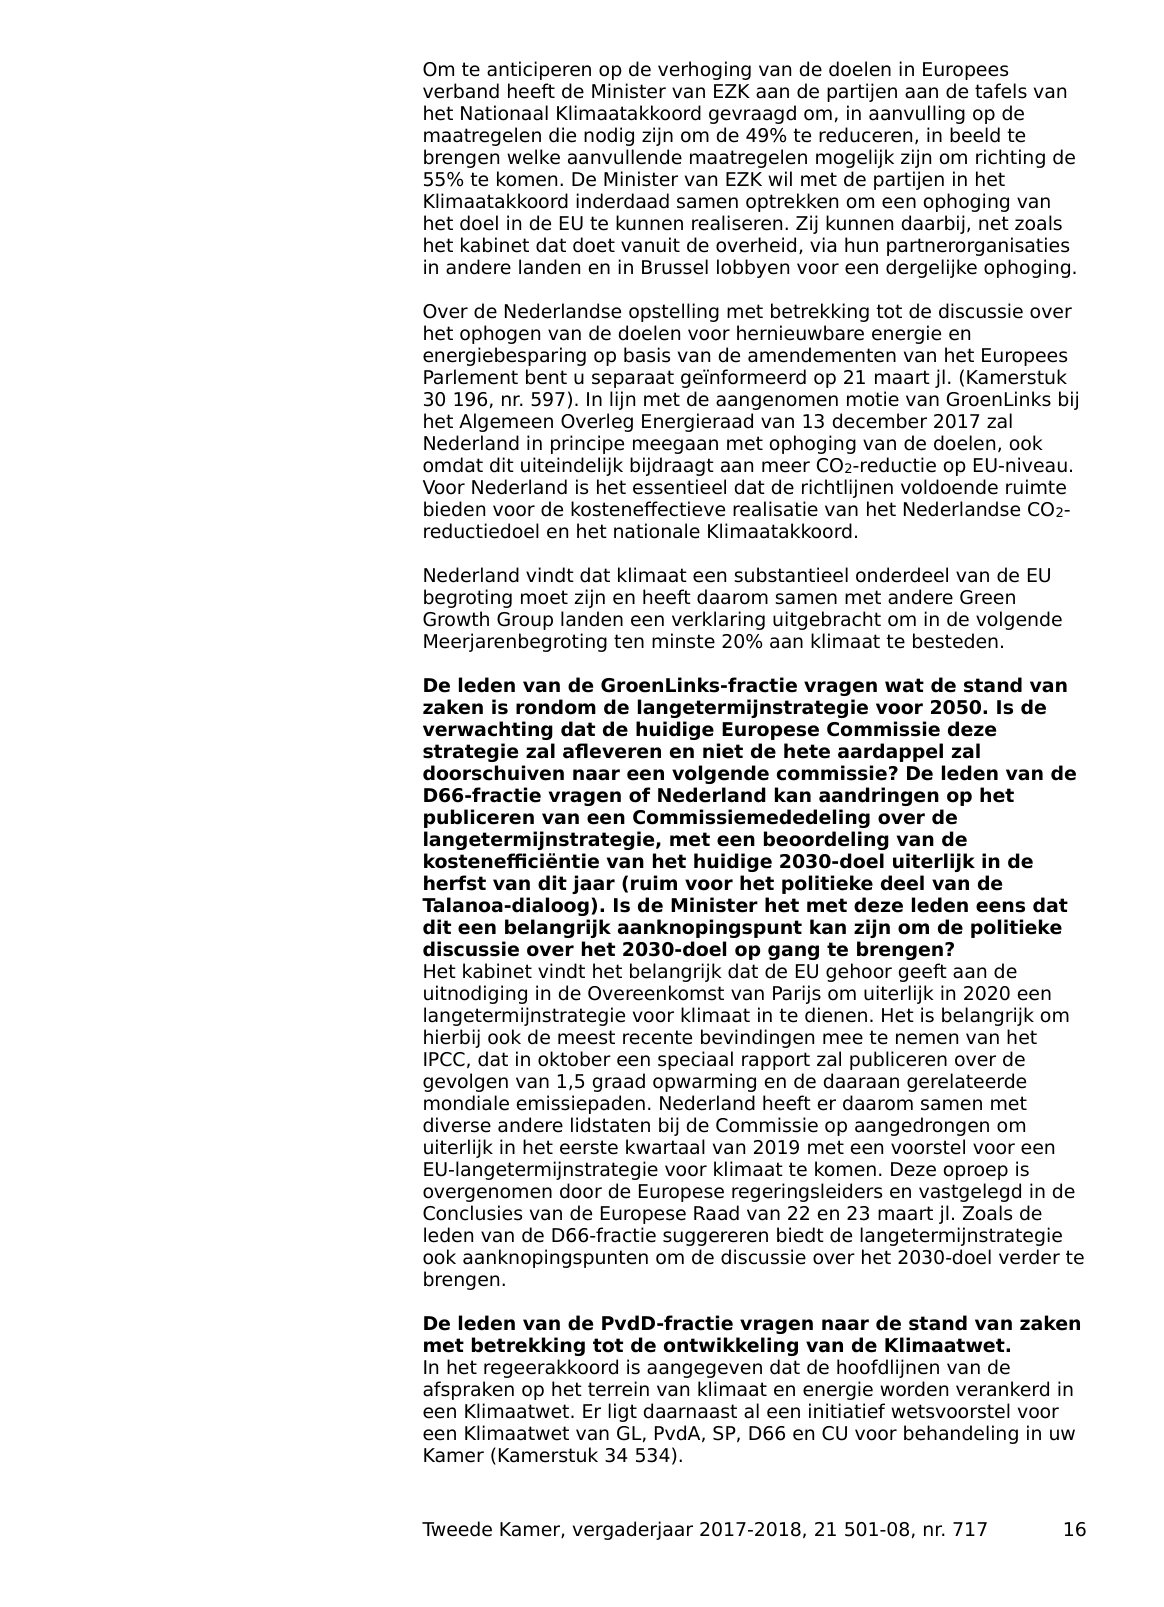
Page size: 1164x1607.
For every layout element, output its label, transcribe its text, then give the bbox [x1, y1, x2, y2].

text Nederland vindt dat klimaat een substantieel onderdeel van de EU begroting moet zijn en heeft daarom samen met andere Green Growth Group landen een verklaring uitgebracht om in de volgende Meerjarenbegroting ten minste 20% aan klimaat te besteden. [422, 565, 1087, 653]
text Over de Nederlandse opstelling met betrekking tot de discussie over het ophogen van de doelen voor hernieuwbare energie en energiebesparing op basis van de amendementen van het Europees Parlement bent u separaat geïnformeerd op 21 maart jl. (Kamerstuk 30 196, nr. 597). In lijn met de aangenomen motie van GroenLinks bij het Algemeen Overleg Energieraad van 13 december 2017 zal Nederland in principe meegaan met ophoging van de doelen, ook omdat dit uiteindelijk bijdraagt aan meer CO2-reductie op EU-niveau. Voor Nederland is het essentieel dat de richtlijnen voldoende ruimte bieden voor de kosteneffectieve realisatie van het Nederlandse CO2-reductiedoel en het nationale Klimaatakkoord. [422, 301, 1087, 543]
text In het regeerakkoord is aangegeven dat de hoofdlijnen van de afspraken op het terrein van klimaat en energie worden verankerd in een Klimaatwet. Er ligt daarnaast al een initiatief wetsvoorstel voor een Klimaatwet van GL, PvdA, SP, D66 en CU voor behandeling in uw Kamer (Kamerstuk 34 534). [422, 1357, 1087, 1467]
text Het kabinet vindt het belangrijk dat de EU gehoor geeft aan de uitnodiging in de Overeenkomst van Parijs om uiterlijk in 2020 een langetermijnstrategie voor klimaat in te dienen. Het is belangrijk om hierbij ook de meest recente bevindingen mee te nemen van het IPCC, dat in oktober een speciaal rapport zal publiceren over de gevolgen van 1,5 graad opwarming en de daaraan gerelateerde mondiale emissiepaden. Nederland heeft er daarom samen met diverse andere lidstaten bij de Commissie op aangedrongen om uiterlijk in het eerste kwartaal van 2019 met een voorstel voor een EU-langetermijnstrategie voor klimaat te komen. Deze oproep is overgenomen door de Europese regeringsleiders en vastgelegd in de Conclusies van de Europese Raad van 22 en 23 maart jl. Zoals de leden van de D66-fractie suggereren biedt de langetermijnstrategie ook aanknopingspunten om de discussie over het 2030-doel verder te brengen. [422, 961, 1087, 1291]
text De leden van de PvdD-fractie vragen naar de stand van zaken met betrekking tot de ontwikkeling van de Klimaatwet. [422, 1313, 1087, 1357]
text Om te anticiperen op de verhoging van de doelen in Europees verband heeft de Minister van EZK aan de partijen aan de tafels van het Nationaal Klimaatakkoord gevraagd om, in aanvulling op de maatregelen die nodig zijn om de 49% te reduceren, in beeld te brengen welke aanvullende maatregelen mogelijk zijn om richting de 55% te komen. De Minister van EZK wil met de partijen in het Klimaatakkoord inderdaad samen optrekken om een ophoging van het doel in de EU te kunnen realiseren. Zij kunnen daarbij, net zoals het kabinet dat doet vanuit de overheid, via hun partnerorganisaties in andere landen en in Brussel lobbyen voor een dergelijke ophoging. [422, 59, 1087, 279]
text De leden van de GroenLinks-fractie vragen wat de stand van zaken is rondom de langetermijnstrategie voor 2050. Is de verwachting dat de huidige Europese Commissie deze strategie zal afleveren en niet de hete aardappel zal doorschuiven naar een volgende commissie? De leden van de D66-fractie vragen of Nederland kan aandringen op het publiceren van een Commissiemededeling over de langetermijnstrategie, met een beoordeling van de kostenefficiëntie van het huidige 2030-doel uiterlijk in de herfst van dit jaar (ruim voor het politieke deel van de Talanoa-dialoog). Is de Minister het met deze leden eens dat dit een belangrijk aanknopingspunt kan zijn om de politieke discussie over het 2030-doel op gang te brengen? [422, 675, 1087, 961]
